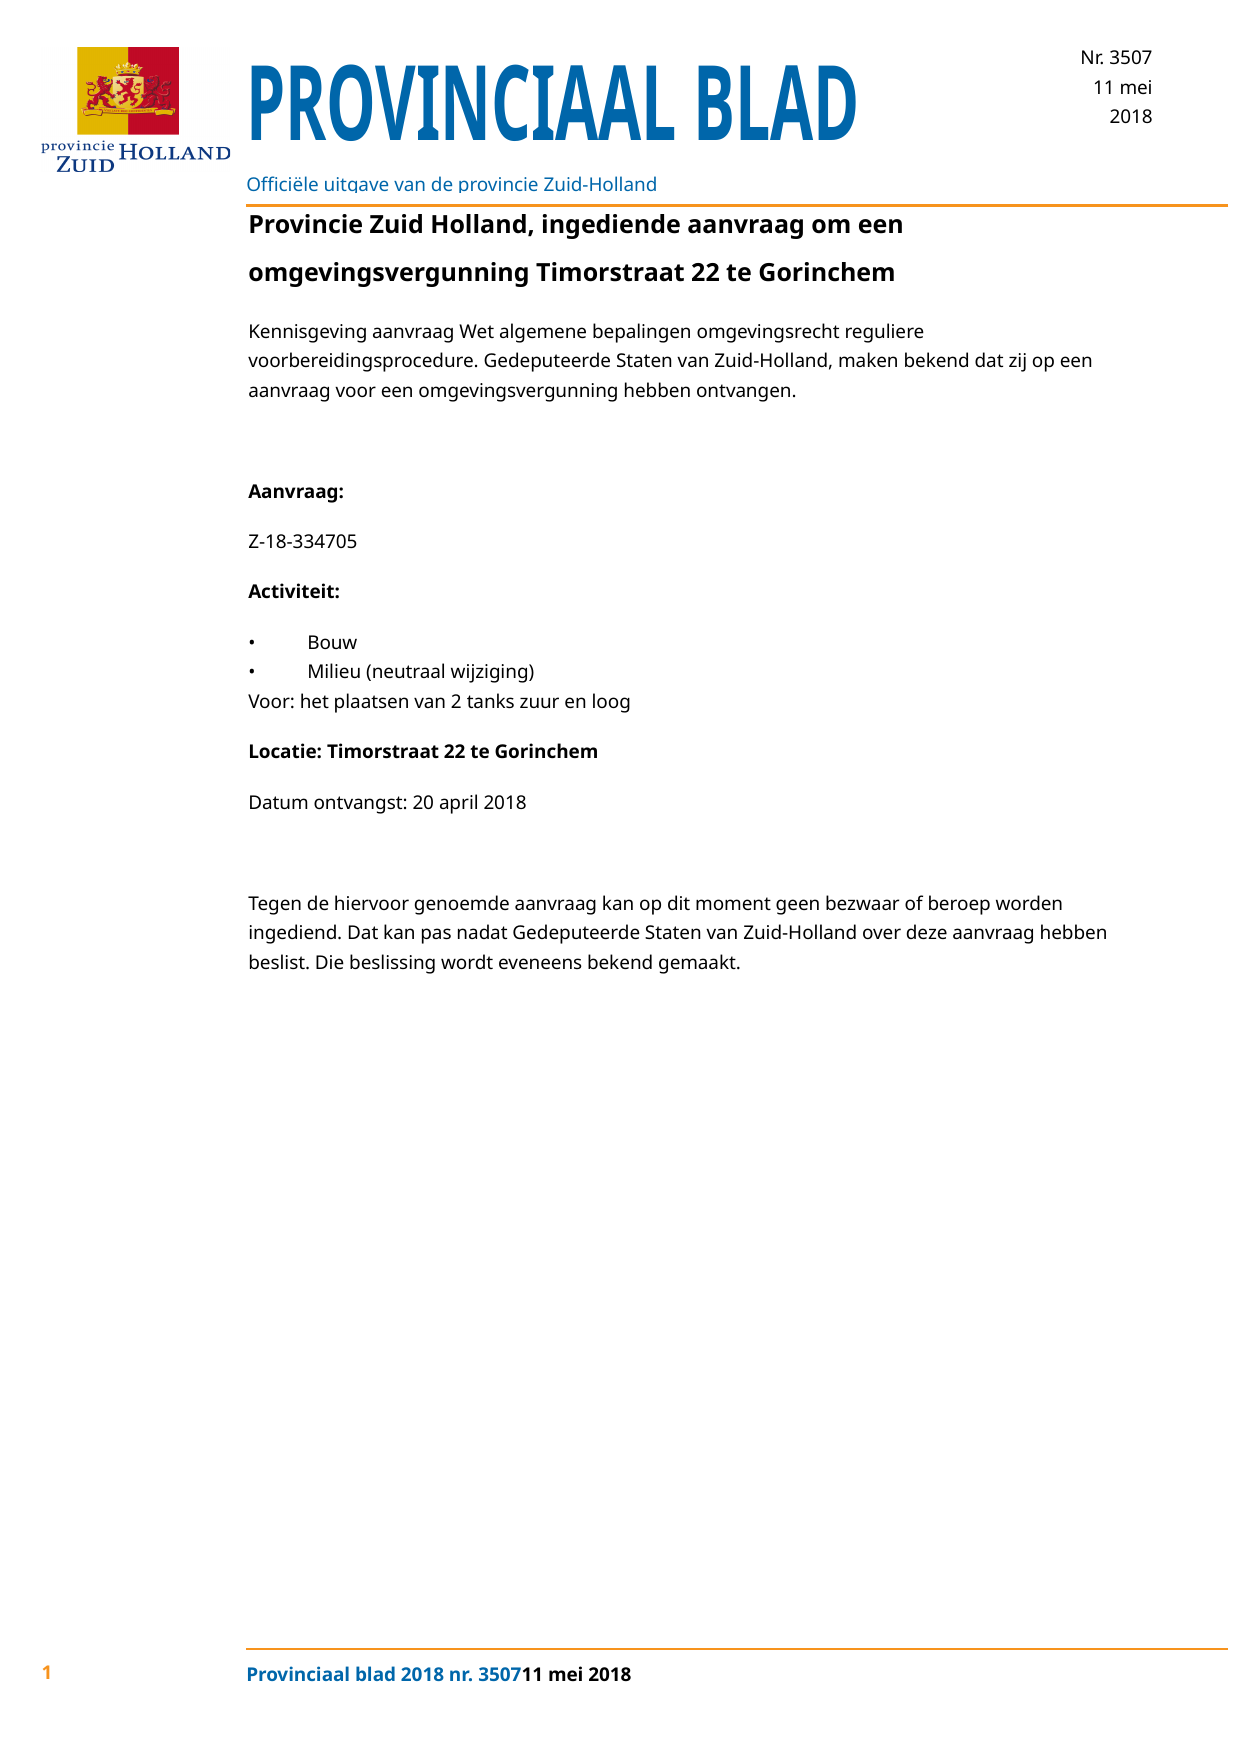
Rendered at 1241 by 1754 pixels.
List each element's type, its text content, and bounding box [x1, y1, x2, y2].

text Tegen de hiervoor genoemde aanvraag kan op dit moment geen bezwaar of beroep worden ingediend. Dat kan pas nadat Gedeputeerde Staten van Zuid-Holland over deze aanvraag hebben beslist. Die beslissing wordt eveneens bekend gemaakt. [248, 890, 1152, 975]
text Aanvraag: [248, 478, 1152, 504]
text Voor: het plaatsen van 2 tanks zuur en loog [248, 688, 1152, 714]
text Provincie Zuid Holland, ingediende aanvraag om een omgevingsvergunning Timorstraat 22 te Gorinchem [248, 207, 1152, 288]
text Z-18-334705 [248, 528, 1152, 554]
list Milieu (neutraal wijziging) [248, 659, 1152, 684]
text Datum ontvangst: 20 april 2018 [248, 789, 1152, 815]
picture [41, 47, 231, 172]
list Bouw [248, 629, 1152, 655]
text Kennisgeving aanvraag Wet algemene bepalingen omgevingsrecht reguliere voorbereidingsprocedure. Gedeputeerde Staten van Zuid-Holland, maken bekend dat zij op een aanvraag voor een omgevingsvergunning hebben ontvangen. [248, 318, 1152, 403]
text Locatie: Timorstraat 22 te Gorinchem [248, 739, 1152, 764]
text Activiteit: [248, 579, 1152, 604]
